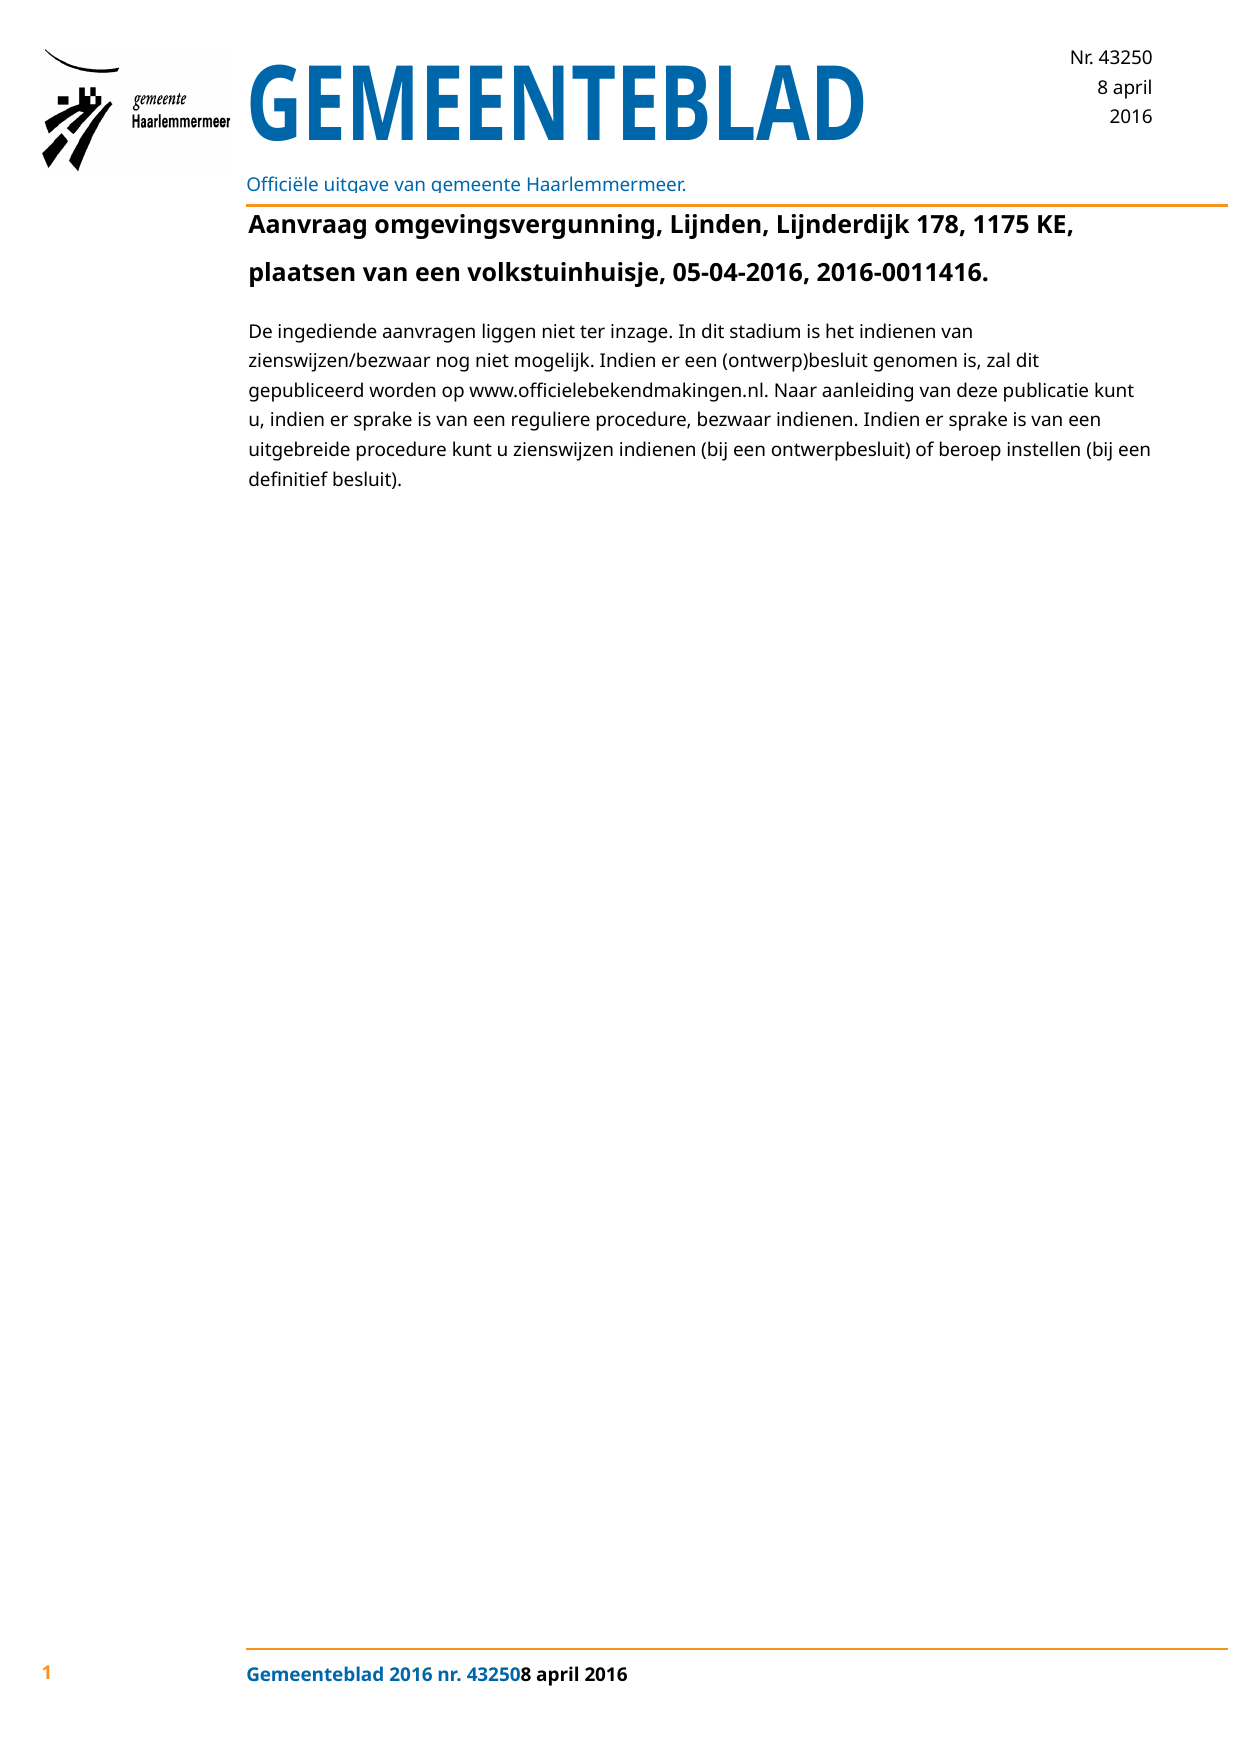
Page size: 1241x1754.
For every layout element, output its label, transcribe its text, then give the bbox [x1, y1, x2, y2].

text De ingediende aanvragen liggen niet ter inzage. In dit stadium is het indienen van zienswijzen/bezwaar nog niet mogelijk. Indien er een (ontwerp)besluit genomen is, zal dit gepubliceerd worden op www.officielebekendmakingen.nl. Naar aanleiding van deze publicatie kunt u, indien er sprake is van een reguliere procedure, bezwaar indienen. Indien er sprake is van een uitgebreide procedure kunt u zienswijzen indienen (bij een ontwerpbesluit) of beroep instellen (bij een definitief besluit). [248, 318, 1152, 492]
picture [41, 47, 231, 172]
text Aanvraag omgevingsvergunning, Lijnden, Lijnderdijk 178, 1175 KE, plaatsen van een volkstuinhuisje, 05-04-2016, 2016-0011416. [248, 207, 1152, 288]
